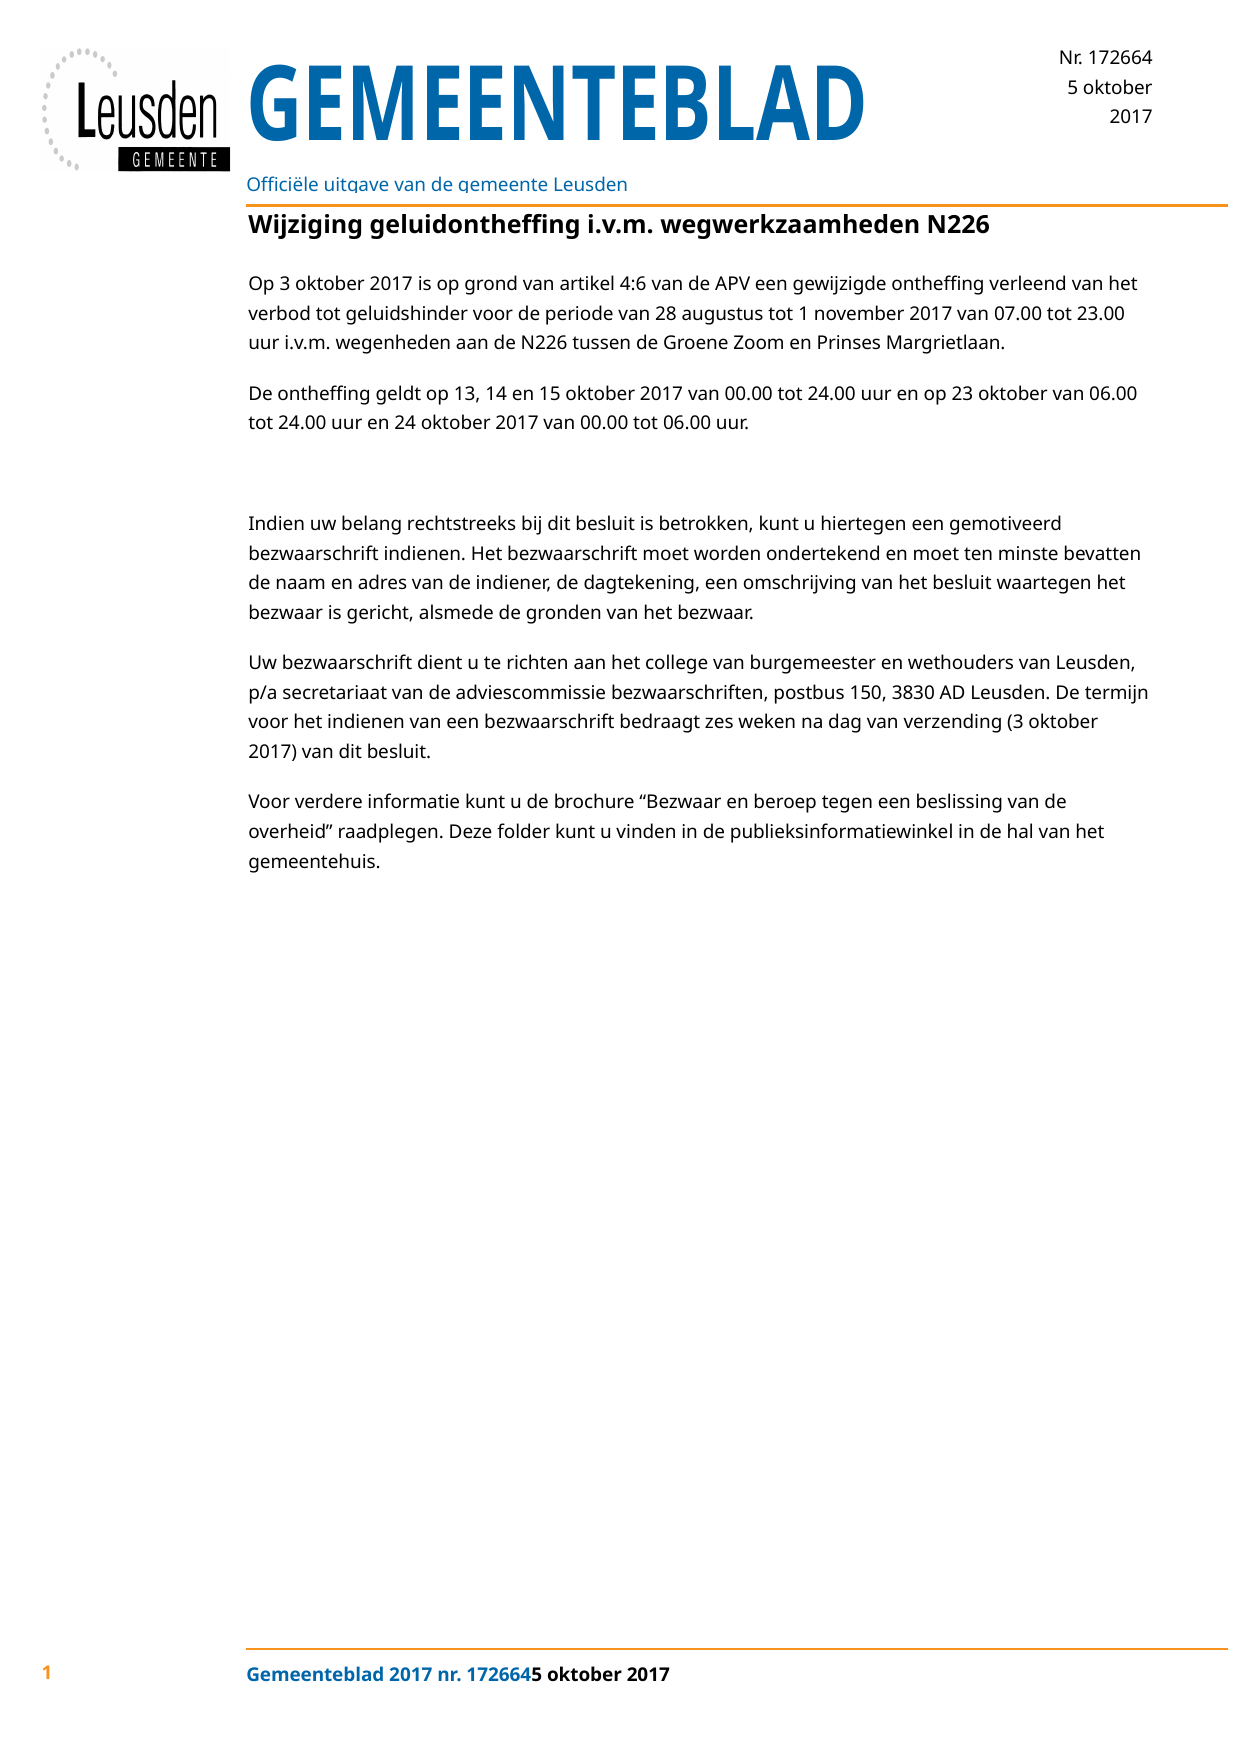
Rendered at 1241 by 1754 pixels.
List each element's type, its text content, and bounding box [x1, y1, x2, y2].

picture [41, 47, 231, 172]
text Wijziging geluidontheffing i.v.m. wegwerkzaamheden N226 [248, 207, 1152, 241]
text De ontheffing geldt op 13, 14 en 15 oktober 2017 van 00.00 tot 24.00 uur en op 23 oktober van 06.00 tot 24.00 uur en 24 oktober 2017 van 00.00 tot 06.00 uur. [248, 380, 1152, 435]
text Indien uw belang rechtstreeks bij dit besluit is betrokken, kunt u hiertegen een gemotiveerd bezwaarschrift indienen. Het bezwaarschrift moet worden ondertekend en moet ten minste bevatten de naam en adres van de indiener, de dagtekening, een omschrijving van het besluit waartegen het bezwaar is gericht, alsmede de gronden van het bezwaar. [248, 510, 1152, 625]
text Voor verdere informatie kunt u de brochure “Bezwaar en beroep tegen een beslissing van de overheid” raadplegen. Deze folder kunt u vinden in de publieksinformatiewinkel in de hal van het gemeentehuis. [248, 789, 1152, 873]
text Uw bezwaarschrift dient u te richten aan het college van burgemeester en wethouders van Leusden, p/a secretariaat van de adviescommissie bezwaarschriften, postbus 150, 3830 AD Leusden. De termijn voor het indienen van een bezwaarschrift bedraagt zes weken na dag van verzending (3 oktober 2017) van dit besluit. [248, 649, 1152, 764]
text Op 3 oktober 2017 is op grond van artikel 4:6 van de APV een gewijzigde ontheffing verleend van het verbod tot geluidshinder voor de periode van 28 augustus tot 1 november 2017 van 07.00 tot 23.00 uur i.v.m. wegenheden aan de N226 tussen de Groene Zoom en Prinses Margrietlaan. [248, 270, 1152, 355]
